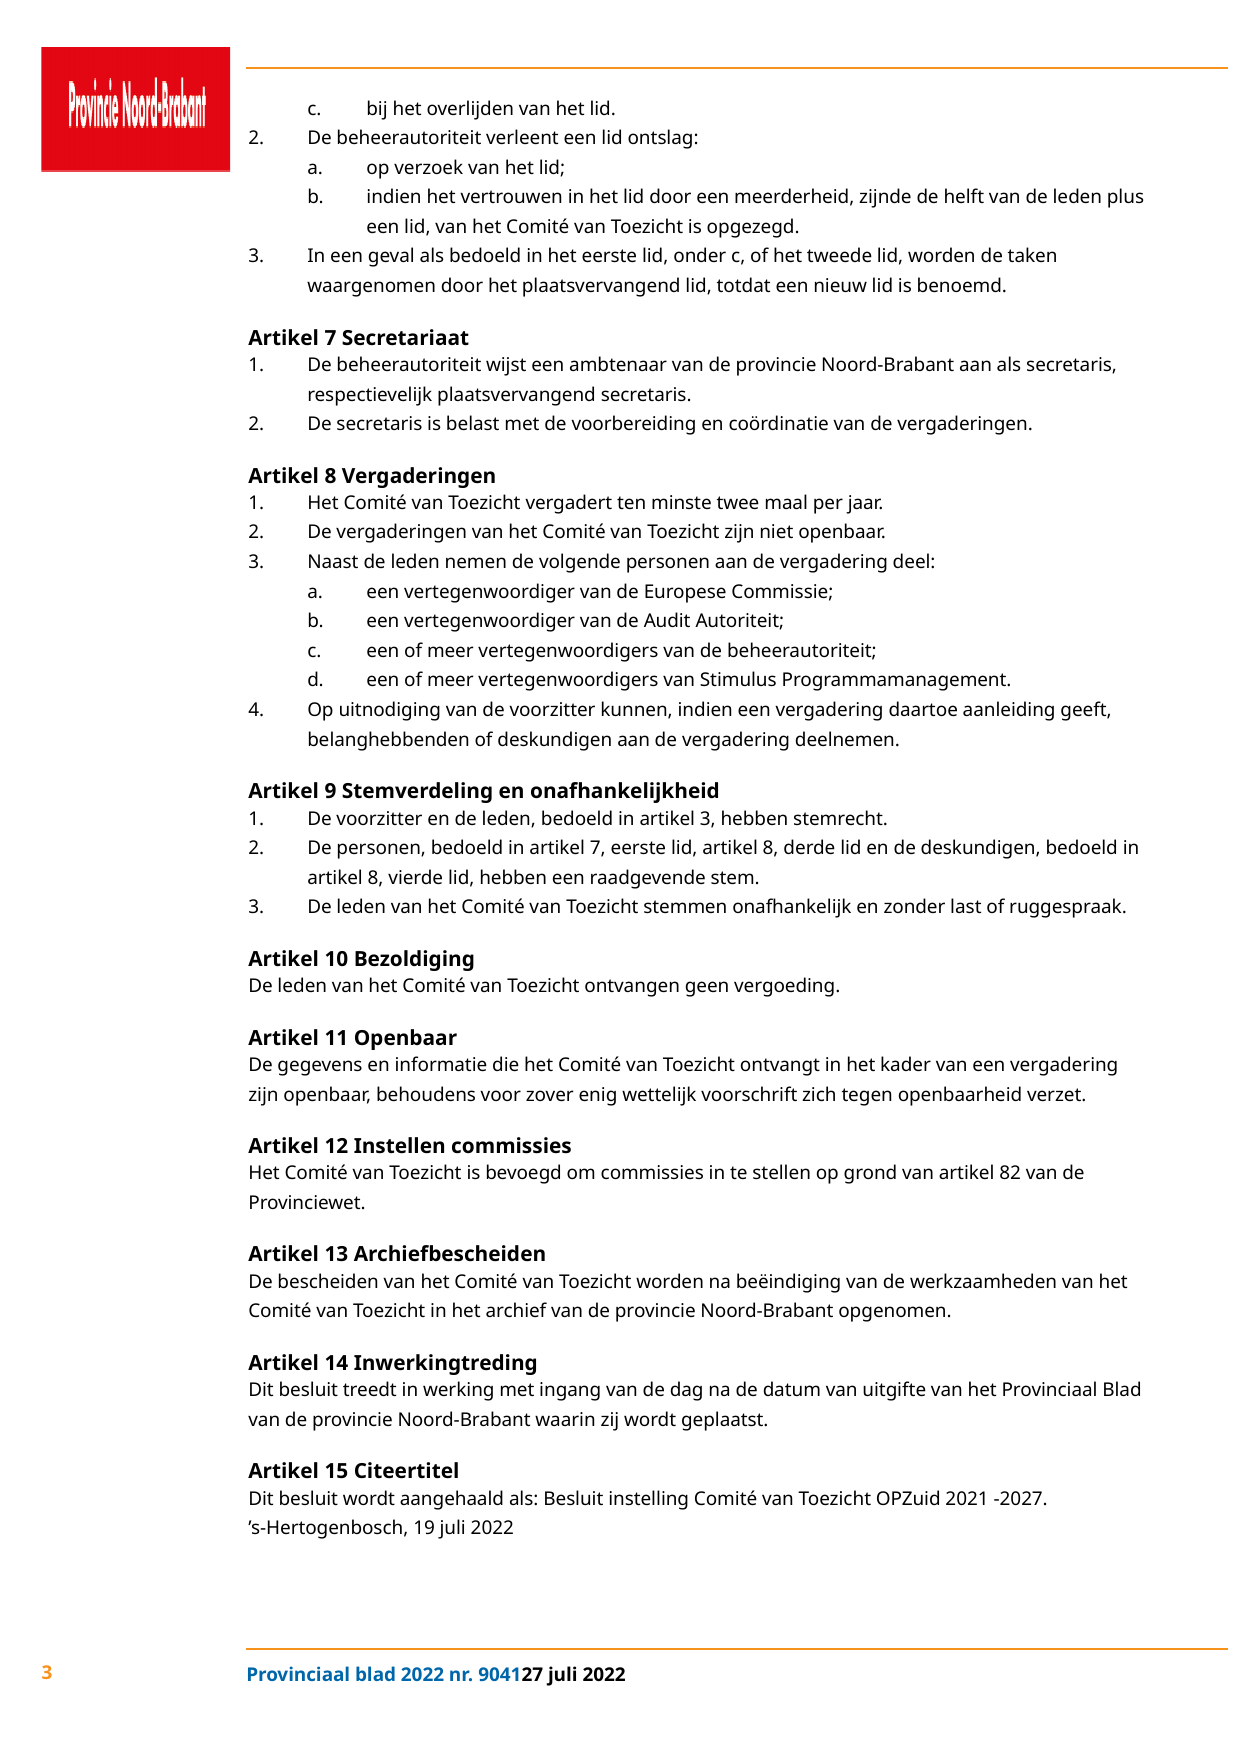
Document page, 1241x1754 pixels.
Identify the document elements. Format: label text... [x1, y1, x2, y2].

text Artikel 10 Bezoldiging [248, 944, 1152, 972]
list een vertegenwoordiger van de Europese Commissie; [307, 578, 1152, 604]
text Artikel 8 Vergaderingen [248, 461, 1152, 489]
list De beheerautoriteit verleent een lid ontslag: [248, 124, 1152, 150]
text ’s-Hertogenbosch, 19 juli 2022 [248, 1514, 1152, 1540]
text De leden van het Comité van Toezicht ontvangen geen vergoeding. [248, 972, 1152, 998]
text Het Comité van Toezicht is bevoegd om commissies in te stellen op grond van artikel 82 van de Provinciewet. [248, 1159, 1152, 1215]
text Artikel 15 Citeertitel [248, 1456, 1152, 1485]
list De personen, bedoeld in artikel 7, eerste lid, artikel 8, derde lid en de deskundigen, bedoeld in artikel 8, vierde lid, hebben een raadgevende stem. [248, 834, 1152, 889]
list De voorzitter en de leden, bedoeld in artikel 3, hebben stemrecht. [248, 805, 1152, 830]
text Artikel 7 Secretariaat [248, 323, 1152, 351]
text Dit besluit wordt aangehaald als: Besluit instelling Comité van Toezicht OPZuid 2021 -2027. [248, 1485, 1152, 1511]
text Dit besluit treedt in werking met ingang van de dag na de datum van uitgifte van het Provinciaal Blad van de provincie Noord-Brabant waarin zij wordt geplaatst. [248, 1376, 1152, 1432]
list De vergaderingen van het Comité van Toezicht zijn niet openbaar. [248, 519, 1152, 544]
list Op uitnodiging van de voorzitter kunnen, indien een vergadering daartoe aanleiding geeft, belanghebbenden of deskundigen aan de vergadering deelnemen. [248, 696, 1152, 752]
list een vertegenwoordiger van de Audit Autoriteit; [307, 607, 1152, 633]
list op verzoek van het lid; [307, 154, 1152, 180]
list bij het overlijden van het lid. [307, 95, 1152, 121]
list De leden van het Comité van Toezicht stemmen onafhankelijk en zonder last of ruggespraak. [248, 893, 1152, 919]
list Het Comité van Toezicht vergadert ten minste twee maal per jaar. [248, 489, 1152, 515]
text Artikel 13 Archiefbescheiden [248, 1239, 1152, 1268]
list In een geval als bedoeld in het eerste lid, onder c, of het tweede lid, worden de taken waargenomen door het plaatsvervangend lid, totdat een nieuw lid is benoemd. [248, 243, 1152, 298]
list een of meer vertegenwoordigers van Stimulus Programmamanagement. [307, 667, 1152, 692]
text De gegevens en informatie die het Comité van Toezicht ontvangt in het kader van een vergadering zijn openbaar, behoudens voor zover enig wettelijk voorschrift zich tegen openbaarheid verzet. [248, 1051, 1152, 1106]
list De secretaris is belast met de voorbereiding en coördinatie van de vergaderingen. [248, 410, 1152, 436]
text Artikel 11 Openbaar [248, 1023, 1152, 1051]
list een of meer vertegenwoordigers van de beheerautoriteit; [307, 637, 1152, 663]
list De beheerautoriteit wijst een ambtenaar van de provincie Noord-Brabant aan als secretaris, respectievelijk plaatsvervangend secretaris. [248, 351, 1152, 406]
text Artikel 9 Stemverdeling en onafhankelijkheid [248, 776, 1152, 805]
list Naast de leden nemen de volgende personen aan de vergadering deel: [248, 548, 1152, 574]
picture [41, 47, 231, 172]
text Artikel 14 Inwerkingtreding [248, 1348, 1152, 1376]
text De bescheiden van het Comité van Toezicht worden na beëindiging van de werkzaamheden van het Comité van Toezicht in het archief van de provincie Noord-Brabant opgenomen. [248, 1268, 1152, 1323]
text Artikel 12 Instellen commissies [248, 1131, 1152, 1159]
list indien het vertrouwen in het lid door een meerderheid, zijnde de helft van de leden plus een lid, van het Comité van Toezicht is opgezegd. [307, 183, 1152, 239]
